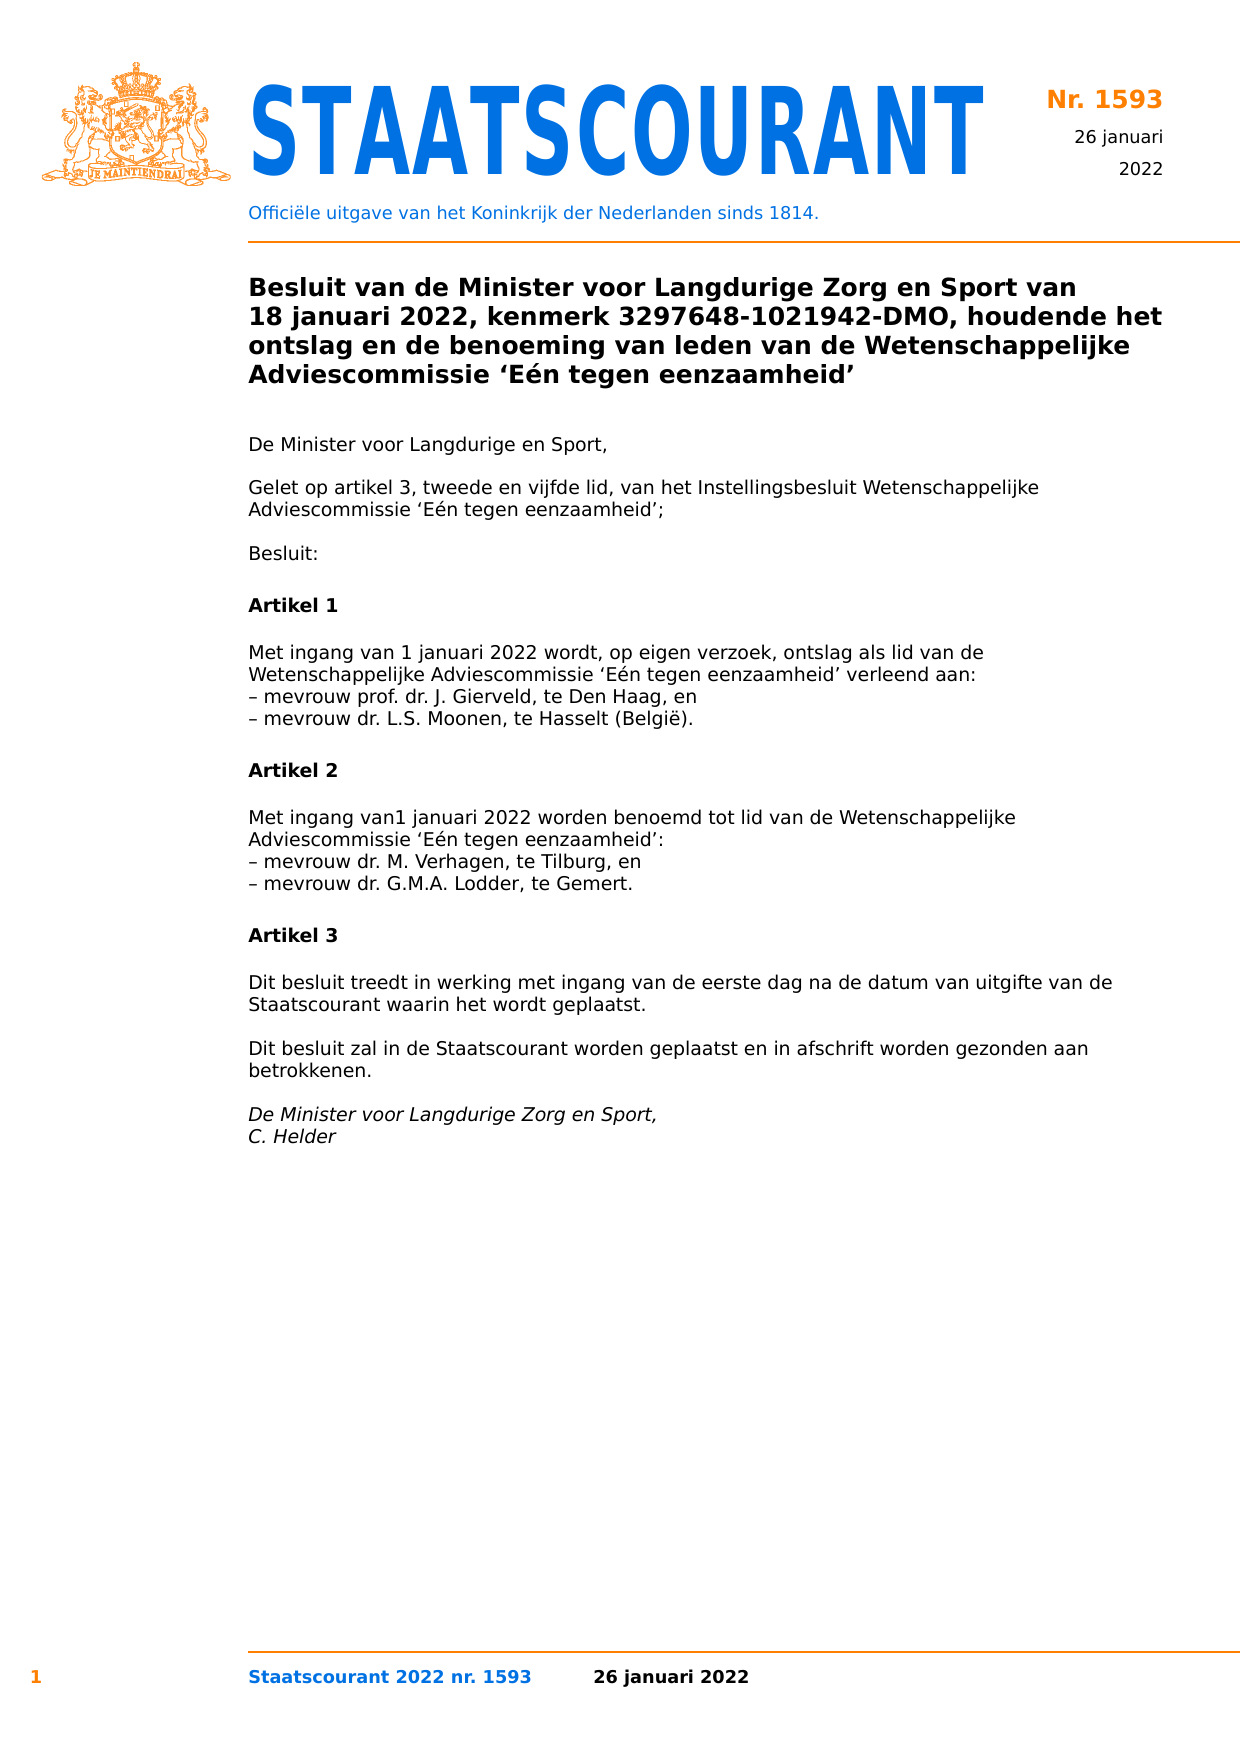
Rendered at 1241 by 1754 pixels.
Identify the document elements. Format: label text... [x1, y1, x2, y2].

text Besluit: [248, 543, 1163, 565]
text – mevrouw dr. G.M.A. Lodder, te Gemert. [248, 873, 1163, 895]
text Dit besluit treedt in werking met ingang van de eerste dag na de datum van uitgifte van de Staatscourant waarin het wordt geplaatst. [248, 972, 1163, 1016]
table_header STAATSCOURANT [248, 62, 998, 203]
table_header [25, 62, 248, 241]
table_cell 2022 [998, 153, 1240, 203]
picture [41, 62, 231, 186]
text Met ingang van1 januari 2022 worden benoemd tot lid van de Wetenschappelijke Adviescommissie ‘Eén tegen eenzaamheid’: [248, 807, 1163, 851]
text De Minister voor Langdurige en Sport, [248, 433, 1163, 455]
text Dit besluit zal in de Staatscourant worden geplaatst en in afschrift worden gezonden aan betrokkenen. [248, 1038, 1163, 1082]
text De Minister voor Langdurige Zorg en Sport, C. Helder [248, 1103, 1163, 1147]
subtitle Artikel 3 [248, 925, 1163, 947]
text Gelet op artikel 3, tweede en vijfde lid, van het Instellingsbesluit Wetenschappelijke Adviescommissie ‘Eén tegen eenzaamheid’; [248, 477, 1163, 521]
subtitle Artikel 2 [248, 760, 1163, 782]
text Met ingang van 1 januari 2022 wordt, op eigen verzoek, ontslag als lid van de Wetenschappelijke Adviescommissie ‘Eén tegen eenzaamheid’ verleend aan: [248, 642, 1163, 686]
text – mevrouw dr. M. Verhagen, te Tilburg, en [248, 851, 1163, 873]
text – mevrouw prof. dr. J. Gierveld, te Den Haag, en [248, 686, 1163, 708]
table_cell 26 januari [998, 121, 1240, 153]
table_header Nr. 1593 [998, 62, 1240, 121]
text – mevrouw dr. L.S. Moonen, te Hasselt (België). [248, 708, 1163, 730]
table_cell Officiële uitgave van het Koninkrijk der Nederlanden sinds 1814. [248, 203, 1240, 241]
subtitle Besluit van de Minister voor Langdurige Zorg en Sport van 18 januari 2022, kenmerk 3297648-1021942-DMO, houdende het ontslag en de benoeming van leden van de Wetenschappelijke Adviescommissie ‘Eén tegen eenzaamheid’ [248, 273, 1163, 390]
subtitle Artikel 1 [248, 595, 1163, 617]
